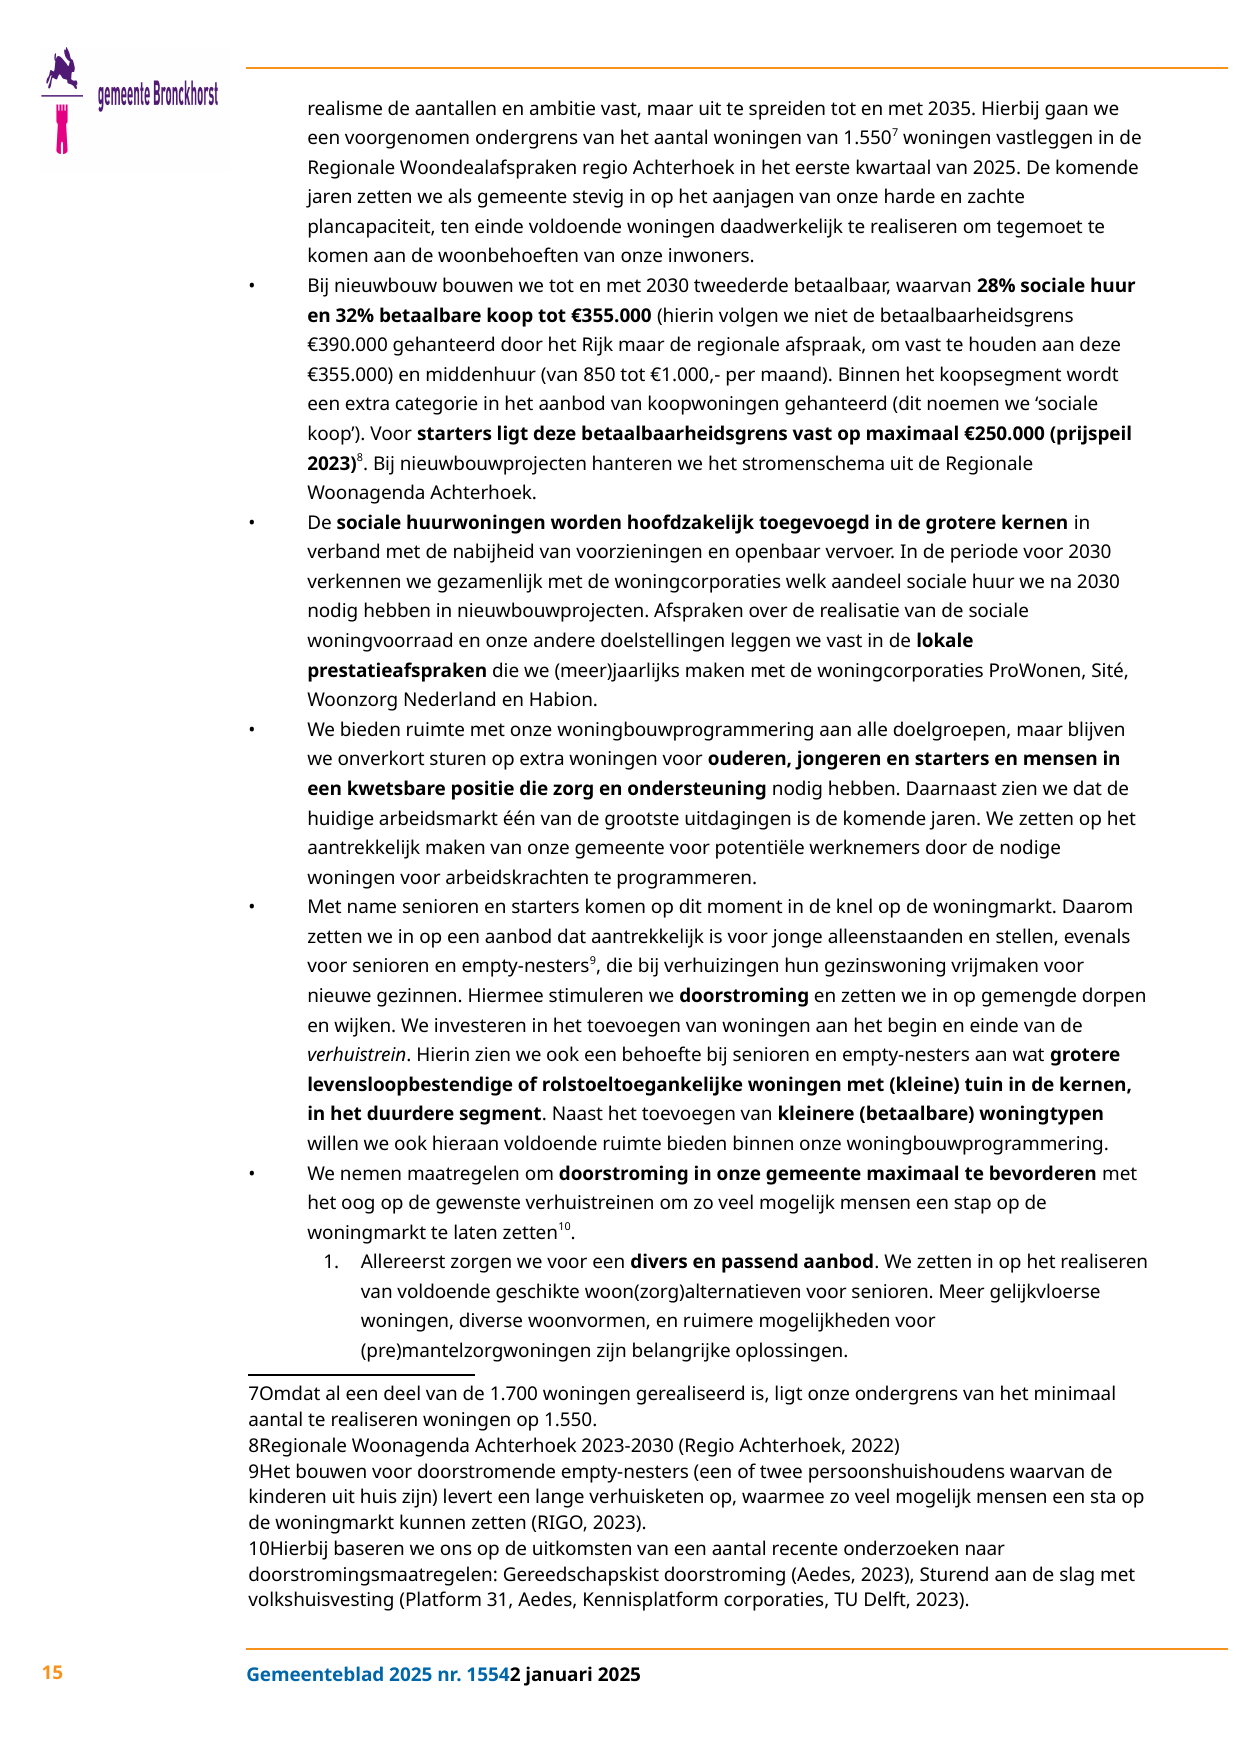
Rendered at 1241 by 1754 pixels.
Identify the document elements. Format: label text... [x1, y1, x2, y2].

list Hierbij baseren we ons op de uitkomsten van een aantal recente onderzoeken naar doorstromingsmaatregelen: Gereedschapskist doorstroming (Aedes, 2023), Sturend aan de slag met volkshuisvesting (Platform 31, Aedes, Kennisplatform corporaties, TU Delft, 2023). [248, 1535, 1152, 1612]
list De sociale huurwoningen worden hoofdzakelijk toegevoegd in de grotere kernen in verband met de nabijheid van voorzieningen en openbaar vervoer. In de periode voor 2030 verkennen we gezamenlijk met de woningcorporaties welk aandeel sociale huur we na 2030 nodig hebben in nieuwbouwprojecten. Afspraken over de realisatie van de sociale woningvoorraad en onze andere doelstellingen leggen we vast in de lokale prestatieafspraken die we (meer)jaarlijks maken met de woningcorporaties ProWonen, Sité, Woonzorg Nederland en Habion. [248, 509, 1152, 712]
list Het bouwen voor doorstromende empty-nesters (een of twee persoonshuishoudens waarvan de kinderen uit huis zijn) levert een lange verhuisketen op, waarmee zo veel mogelijk mensen een sta op de woningmarkt kunnen zetten (RIGO, 2023). [248, 1458, 1152, 1535]
list realisme de aantallen en ambitie vast, maar uit te spreiden tot en met 2035. Hierbij gaan we een voorgenomen ondergrens van het aantal woningen van 1.550 woningen vastleggen in de Regionale Woondealafspraken regio Achterhoek in het eerste kwartaal van 2025. De komende jaren zetten we als gemeente stevig in op het aanjagen van onze harde en zachte plancapaciteit, ten einde voldoende woningen daadwerkelijk te realiseren om tegemoet te komen aan de woonbehoeften van onze inwoners. [248, 95, 1152, 268]
list Omdat al een deel van de 1.700 woningen gerealiseerd is, ligt onze ondergrens van het minimaal aantal te realiseren woningen op 1.550. [248, 1381, 1152, 1432]
list Met name senioren en starters komen op dit moment in de knel op de woningmarkt. Daarom zetten we in op een aanbod dat aantrekkelijk is voor jonge alleenstaanden en stellen, evenals voor senioren en empty-nesters, die bij verhuizingen hun gezinswoning vrijmaken voor nieuwe gezinnen. Hiermee stimuleren we doorstroming en zetten we in op gemengde dorpen en wijken. We investeren in het toevoegen van woningen aan het begin en einde van de verhuistrein. Hierin zien we ook een behoefte bij senioren en empty-nesters aan wat grotere levensloopbestendige of rolstoeltoegankelijke woningen met (kleine) tuin in de kernen, in het duurdere segment. Naast het toevoegen van kleinere (betaalbare) woningtypen willen we ook hieraan voldoende ruimte bieden binnen onze woningbouwprogrammering. [248, 893, 1152, 1156]
list We bieden ruimte met onze woningbouwprogrammering aan alle doelgroepen, maar blijven we onverkort sturen op extra woningen voor ouderen, jongeren en starters en mensen in een kwetsbare positie die zorg en ondersteuning nodig hebben. Daarnaast zien we dat de huidige arbeidsmarkt één van de grootste uitdagingen is de komende jaren. We zetten op het aantrekkelijk maken van onze gemeente voor potentiële werknemers door de nodige woningen voor arbeidskrachten te programmeren. [248, 716, 1152, 890]
list Bij nieuwbouw bouwen we tot en met 2030 tweederde betaalbaar, waarvan 28% sociale huur en 32% betaalbare koop tot €355.000 (hierin volgen we niet de betaalbaarheidsgrens €390.000 gehanteerd door het Rijk maar de regionale afspraak, om vast te houden aan deze €355.000) en middenhuur (van 850 tot €1.000,- per maand). Binnen het koopsegment wordt een extra categorie in het aanbod van koopwoningen gehanteerd (dit noemen we ‘sociale koop’). Voor starters ligt deze betaalbaarheidsgrens vast op maximaal €250.000 (prijspeil 2023). Bij nieuwbouwprojecten hanteren we het stromenschema uit de Regionale Woonagenda Achterhoek. [248, 272, 1152, 505]
list We nemen maatregelen om doorstroming in onze gemeente maximaal te bevorderen met het oog op de gewenste verhuistreinen om zo veel mogelijk mensen een stap op de woningmarkt te laten zetten. [248, 1160, 1152, 1245]
picture [41, 47, 231, 172]
list Regionale Woonagenda Achterhoek 2023-2030 (Regio Achterhoek, 2022) [248, 1432, 1152, 1458]
list Allereerst zorgen we voor een divers en passend aanbod. We zetten in op het realiseren van voldoende geschikte woon(zorg)alternatieven voor senioren. Meer gelijkvloerse woningen, diverse woonvormen, en ruimere mogelijkheden voor (pre)mantelzorgwoningen zijn belangrijke oplossingen. [323, 1248, 1152, 1363]
